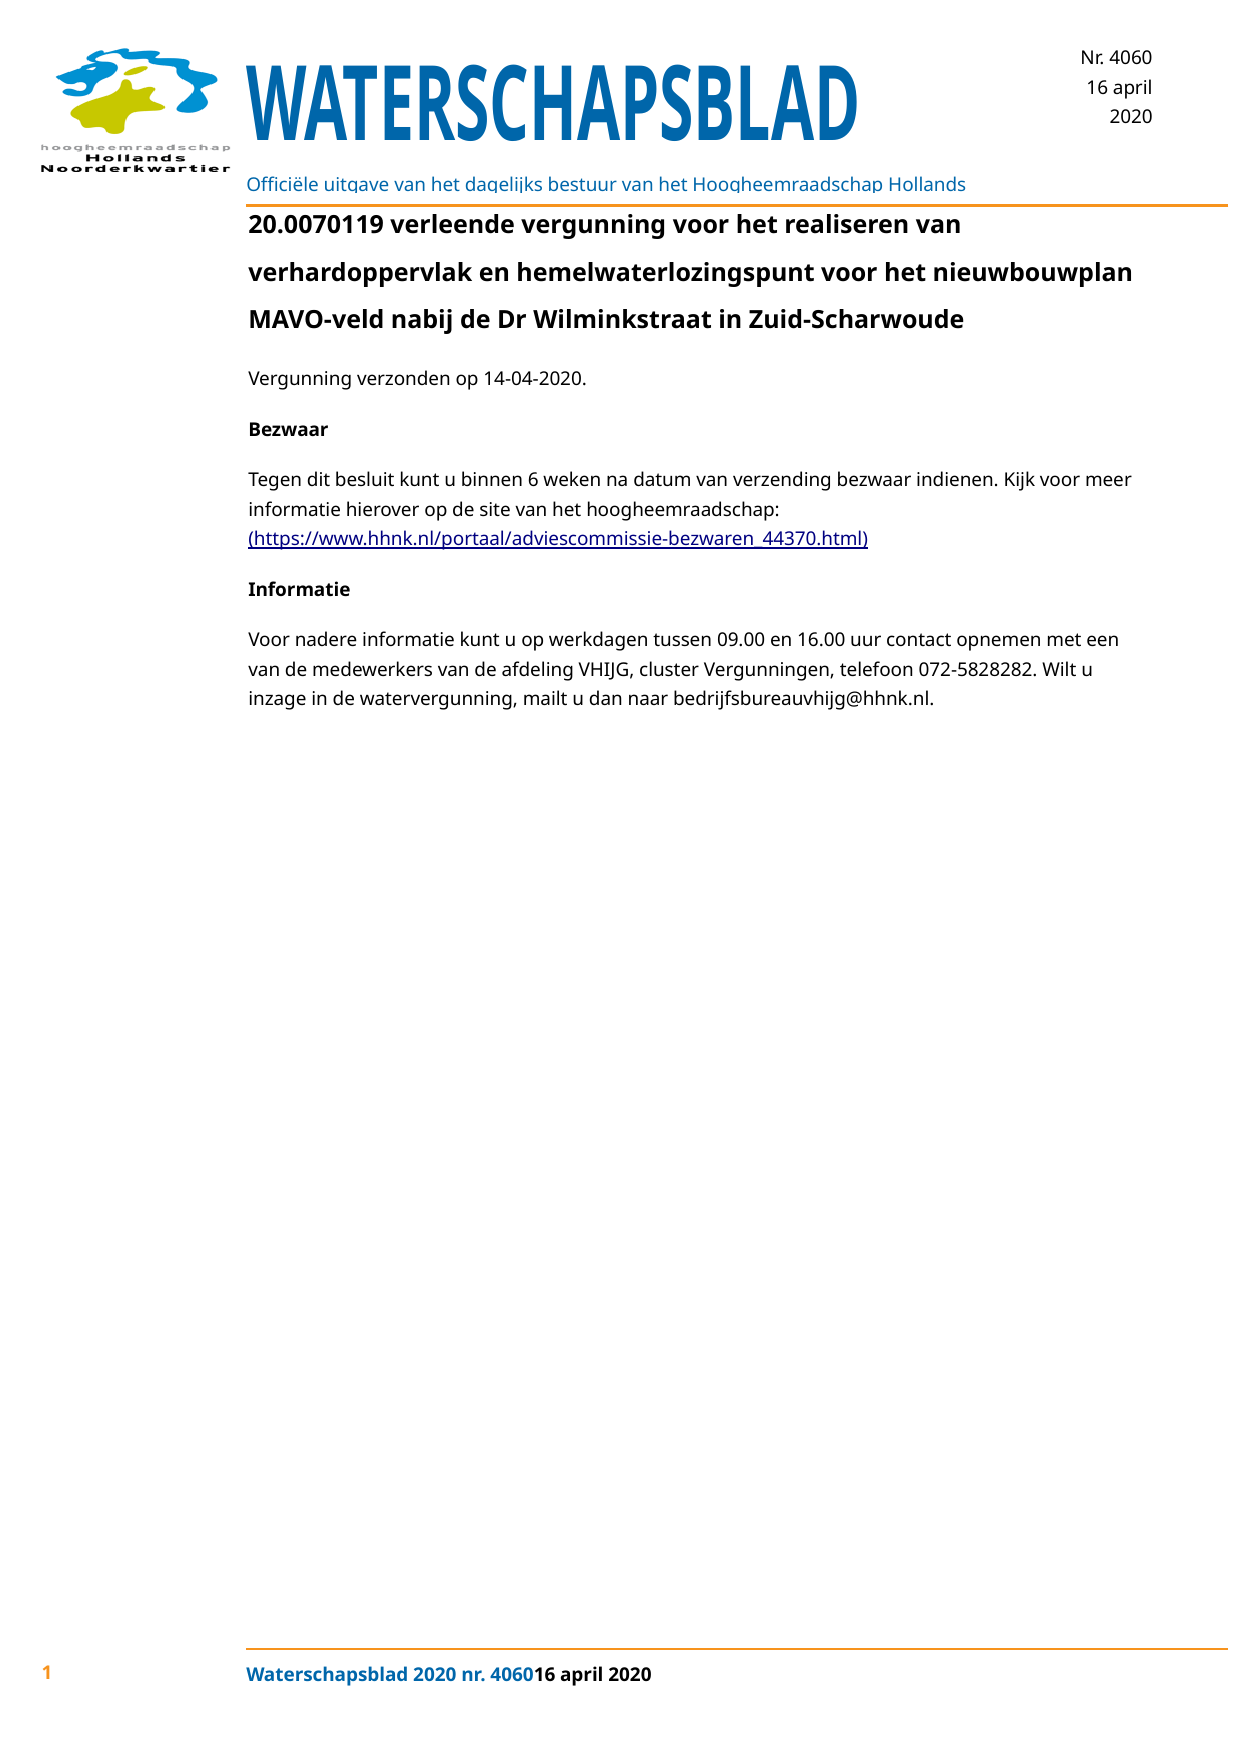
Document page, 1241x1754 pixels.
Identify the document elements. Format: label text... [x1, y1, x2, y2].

picture [41, 47, 231, 172]
text Vergunning verzonden op 14-04-2020. [248, 366, 1152, 391]
text Voor nadere informatie kunt u op werkdagen tussen 09.00 en 16.00 uur contact opnemen met een van de medewerkers van de afdeling VHIJG, cluster Vergunningen, telefoon 072-5828282. Wilt u inzage in de watervergunning, mailt u dan naar bedrijfsbureauvhijg@hhnk.nl. [248, 626, 1152, 711]
text 20.0070119 verleende vergunning voor het realiseren van verhardoppervlak en hemelwaterlozingspunt voor het nieuwbouwplan MAVO-veld nabij de Dr Wilminkstraat in Zuid-Scharwoude [248, 207, 1152, 336]
text Tegen dit besluit kunt u binnen 6 weken na datum van verzending bezwaar indienen. Kijk voor meer informatie hierover op de site van het hoogheemraadschap: (https://www.hhnk.nl/portaal/adviescommissie-bezwaren_44370.html) [248, 466, 1152, 551]
text Bezwaar [248, 416, 1152, 442]
text Informatie [248, 576, 1152, 602]
